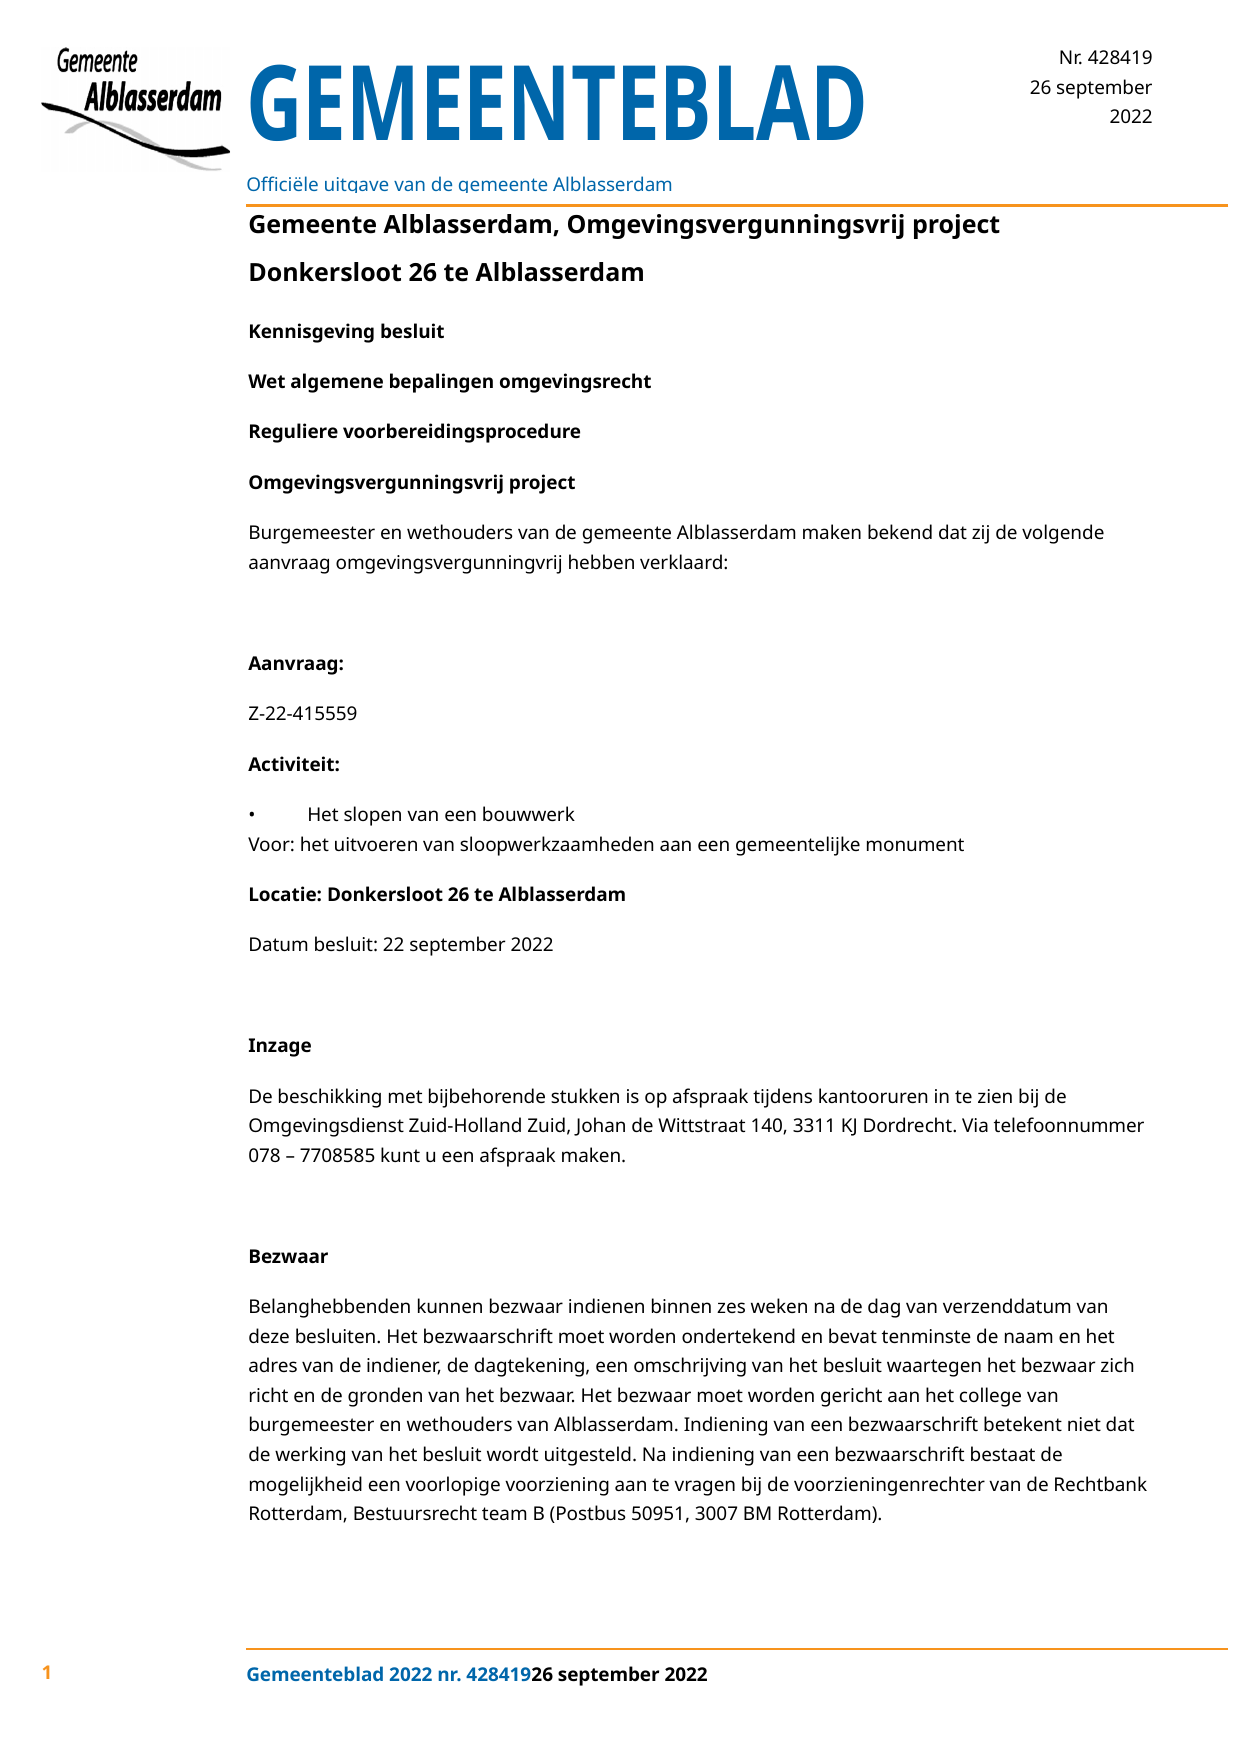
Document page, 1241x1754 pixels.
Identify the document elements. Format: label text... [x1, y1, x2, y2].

text Reguliere voorbereidingsprocedure [248, 419, 1152, 444]
text De beschikking met bijbehorende stukken is op afspraak tijdens kantooruren in te zien bij de Omgevingsdienst Zuid-Holland Zuid, Johan de Wittstraat 140, 3311 KJ Dordrecht. Via telefoonnummer 078 – 7708585 kunt u een afspraak maken. [248, 1083, 1152, 1168]
text Kennisgeving besluit [248, 318, 1152, 344]
picture [41, 47, 231, 172]
text Belanghebbenden kunnen bezwaar indienen binnen zes weken na de dag van verzenddatum van deze besluiten. Het bezwaarschrift moet worden ondertekend en bevat tenminste de naam en het adres van de indiener, de dagtekening, een omschrijving van het besluit waartegen het bezwaar zich richt en de gronden van het bezwaar. Het bezwaar moet worden gericht aan het college van burgemeester en wethouders van Alblasserdam. Indiening van een bezwaarschrift betekent niet dat de werking van het besluit wordt uitgesteld. Na indiening van een bezwaarschrift bestaat de mogelijkheid een voorlopige voorziening aan te vragen bij de voorzieningenrechter van de Rechtbank Rotterdam, Bestuursrecht team B (Postbus 50951, 3007 BM Rotterdam). [248, 1293, 1152, 1526]
text Aanvraag: [248, 650, 1152, 676]
text Gemeente Alblasserdam, Omgevingsvergunningsvrij project Donkersloot 26 te Alblasserdam [248, 207, 1152, 288]
list Het slopen van een bouwwerk [248, 801, 1152, 827]
text Locatie: Donkersloot 26 te Alblasserdam [248, 881, 1152, 907]
text Inzage [248, 1032, 1152, 1058]
text Voor: het uitvoeren van sloopwerkzaamheden aan een gemeentelijke monument [248, 831, 1152, 857]
text Datum besluit: 22 september 2022 [248, 932, 1152, 957]
text Wet algemene bepalingen omgevingsrecht [248, 368, 1152, 394]
text Burgemeester en wethouders van de gemeente Alblasserdam maken bekend dat zij de volgende aanvraag omgevingsvergunningvrij hebben verklaard: [248, 519, 1152, 575]
text Activiteit: [248, 751, 1152, 777]
text Omgevingsvergunningsvrij project [248, 469, 1152, 495]
text Bezwaar [248, 1243, 1152, 1269]
text Z-22-415559 [248, 700, 1152, 726]
